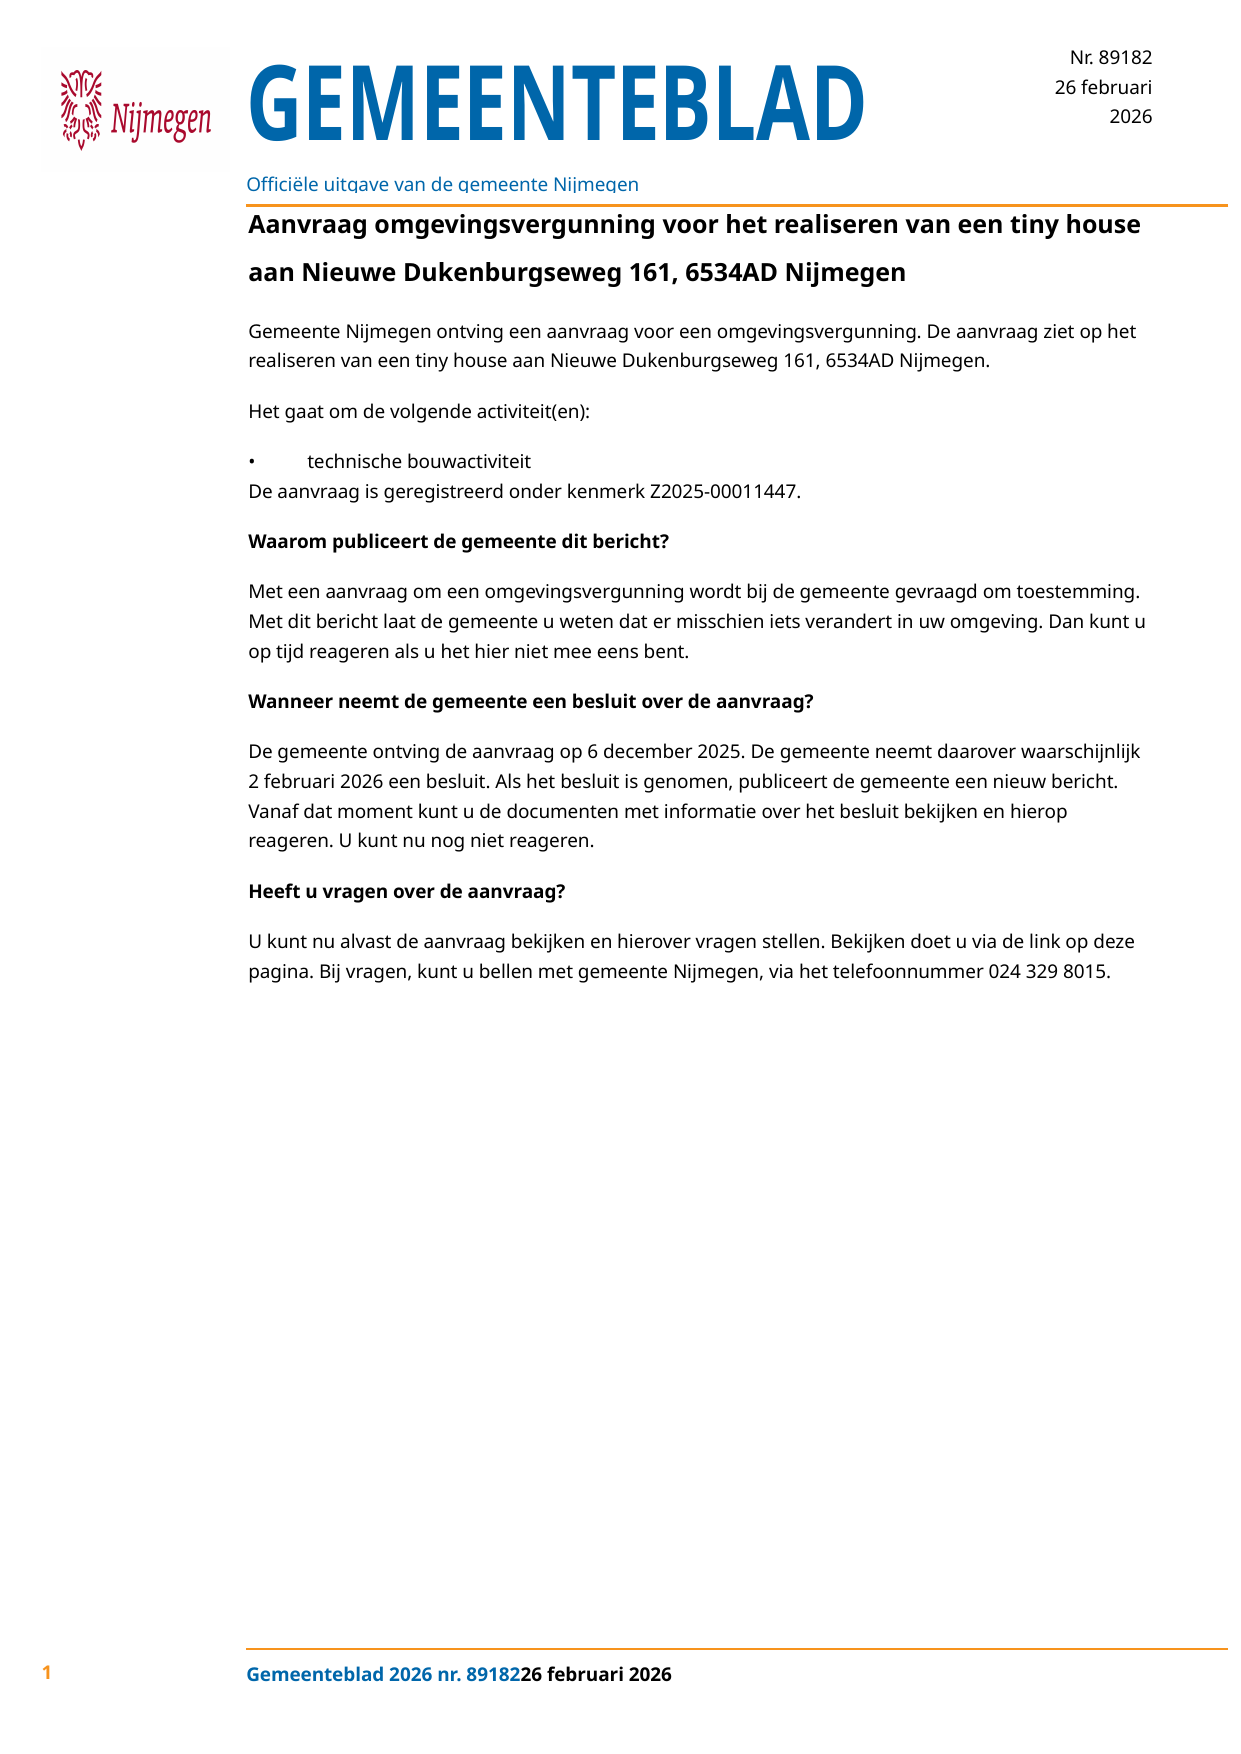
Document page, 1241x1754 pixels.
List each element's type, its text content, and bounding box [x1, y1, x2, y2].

text Het gaat om de volgende activiteit(en): [248, 398, 1152, 424]
text De gemeente ontving de aanvraag op 6 december 2025. De gemeente neemt daarover waarschijnlijk 2 februari 2026 een besluit. Als het besluit is genomen, publiceert de gemeente een nieuw bericht. Vanaf dat moment kunt u de documenten met informatie over het besluit bekijken en hierop reageren. U kunt nu nog niet reageren. [248, 739, 1152, 853]
text Aanvraag omgevingsvergunning voor het realiseren van een tiny house aan Nieuwe Dukenburgseweg 161, 6534AD Nijmegen [248, 207, 1152, 288]
text Met een aanvraag om een omgevingsvergunning wordt bij de gemeente gevraagd om toestemming. Met dit bericht laat de gemeente u weten dat er misschien iets verandert in uw omgeving. Dan kunt u op tijd reageren als u het hier niet mee eens bent. [248, 579, 1152, 664]
picture [41, 47, 231, 172]
list technische bouwactiviteit [248, 448, 1152, 474]
text De aanvraag is geregistreerd onder kenmerk Z2025-00011447. [248, 478, 1152, 504]
text Heeft u vragen over de aanvraag? [248, 878, 1152, 904]
text Gemeente Nijmegen ontving een aanvraag voor een omgevingsvergunning. De aanvraag ziet op het realiseren van een tiny house aan Nieuwe Dukenburgseweg 161, 6534AD Nijmegen. [248, 318, 1152, 373]
text Wanneer neemt de gemeente een besluit over de aanvraag? [248, 688, 1152, 714]
text U kunt nu alvast de aanvraag bekijken en hierover vragen stellen. Bekijken doet u via de link op deze pagina. Bij vragen, kunt u bellen met gemeente Nijmegen, via het telefoonnummer 024 329 8015. [248, 928, 1152, 984]
text Waarom publiceert de gemeente dit bericht? [248, 528, 1152, 554]
